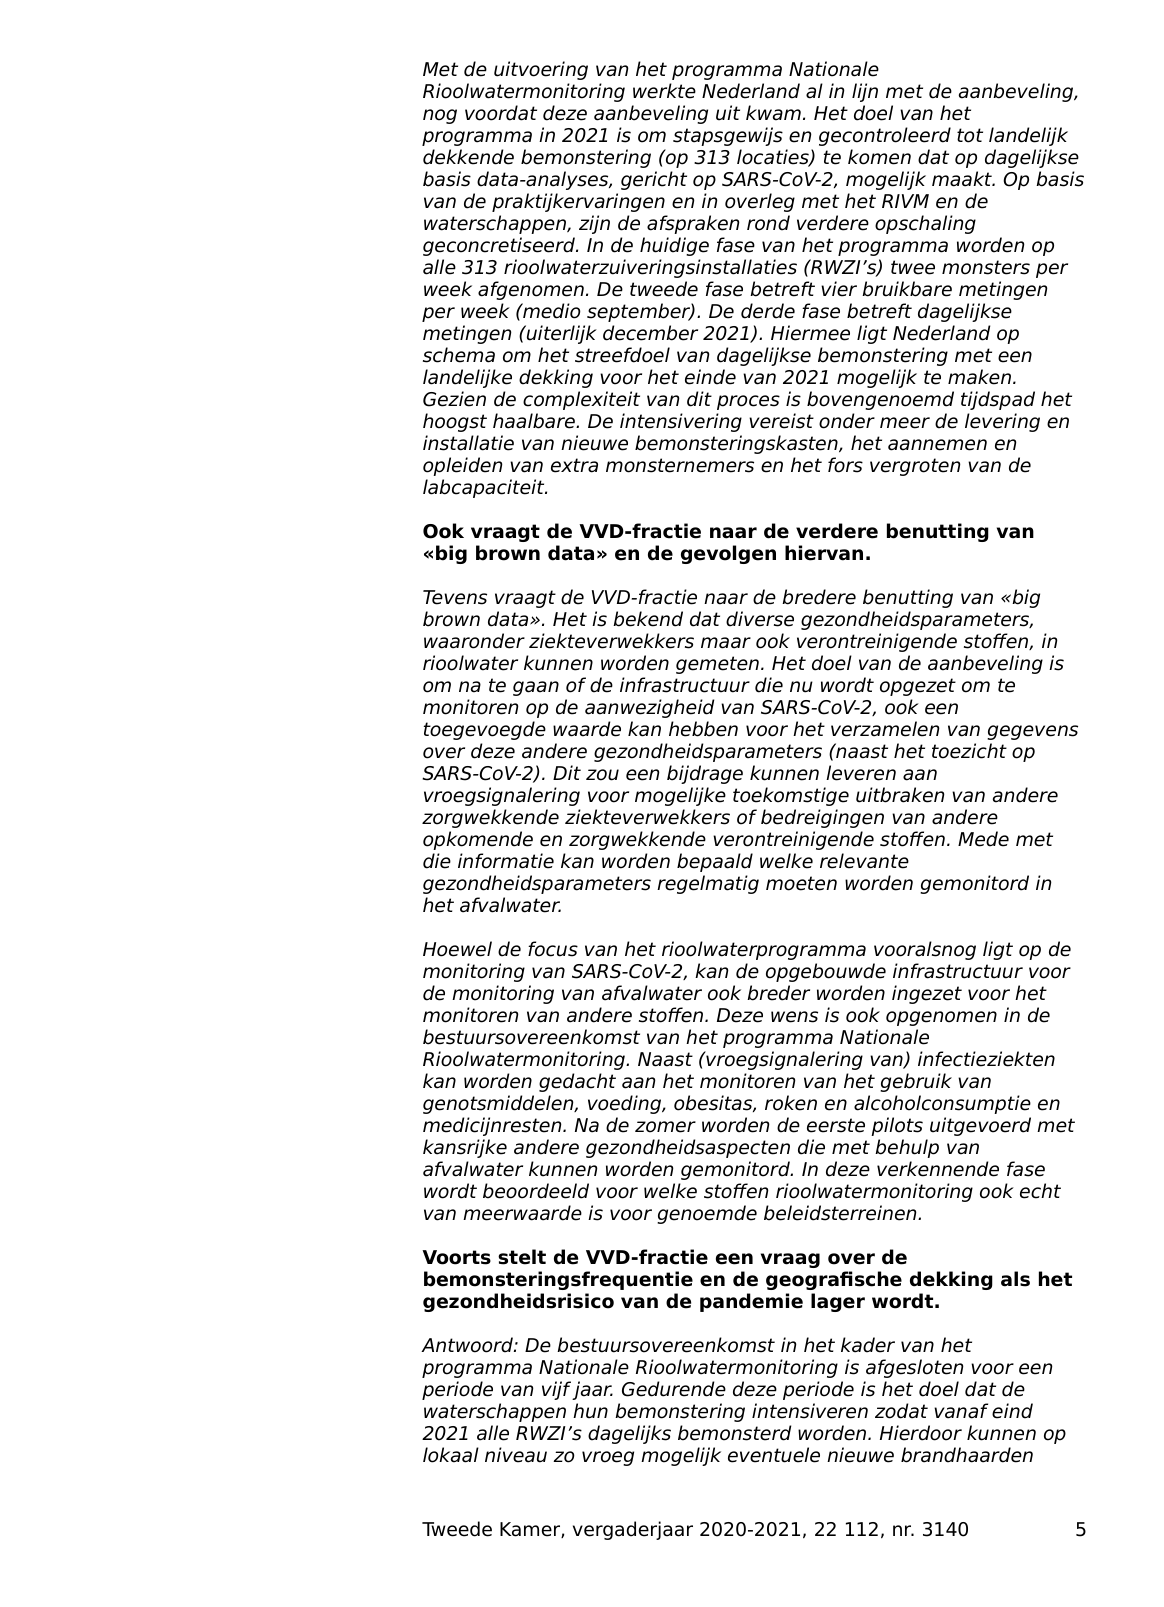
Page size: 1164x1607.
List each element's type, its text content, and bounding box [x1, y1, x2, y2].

text Ook vraagt de VVD-fractie naar de verdere benutting van «big brown data» en de gevolgen hiervan. [422, 521, 1087, 565]
text Hoewel de focus van het rioolwaterprogramma vooralsnog ligt op de monitoring van SARS-CoV-2, kan de opgebouwde infrastructuur voor de monitoring van afvalwater ook breder worden ingezet voor het monitoren van andere stoffen. Deze wens is ook opgenomen in de bestuursovereenkomst van het programma Nationale Rioolwatermonitoring. Naast (vroegsignalering van) infectieziekten kan worden gedacht aan het monitoren van het gebruik van genotsmiddelen, voeding, obesitas, roken en alcoholconsumptie en medicijnresten. Na de zomer worden de eerste pilots uitgevoerd met kansrijke andere gezondheidsaspecten die met behulp van afvalwater kunnen worden gemonitord. In deze verkennende fase wordt beoordeeld voor welke stoffen rioolwatermonitoring ook echt van meerwaarde is voor genoemde beleidsterreinen. [422, 939, 1087, 1224]
text Voorts stelt de VVD-fractie een vraag over de bemonsteringsfrequentie en de geografische dekking als het gezondheidsrisico van de pandemie lager wordt. [422, 1247, 1087, 1313]
text Met de uitvoering van het programma Nationale Rioolwatermonitoring werkte Nederland al in lijn met de aanbeveling, nog voordat deze aanbeveling uit kwam. Het doel van het programma in 2021 is om stapsgewijs en gecontroleerd tot landelijk dekkende bemonstering (op 313 locaties) te komen dat op dagelijkse basis data-analyses, gericht op SARS-CoV-2, mogelijk maakt. Op basis van de praktijkervaringen en in overleg met het RIVM en de waterschappen, zijn de afspraken rond verdere opschaling geconcretiseerd. In de huidige fase van het programma worden op alle 313 rioolwaterzuiveringsinstallaties (RWZI’s) twee monsters per week afgenomen. De tweede fase betreft vier bruikbare metingen per week (medio september). De derde fase betreft dagelijkse metingen (uiterlijk december 2021). Hiermee ligt Nederland op schema om het streefdoel van dagelijkse bemonstering met een landelijke dekking voor het einde van 2021 mogelijk te maken. Gezien de complexiteit van dit proces is bovengenoemd tijdspad het hoogst haalbare. De intensivering vereist onder meer de levering en installatie van nieuwe bemonsteringskasten, het aannemen en opleiden van extra monsternemers en het fors vergroten van de labcapaciteit. [422, 59, 1087, 499]
text Tevens vraagt de VVD-fractie naar de bredere benutting van «big brown data». Het is bekend dat diverse gezondheidsparameters, waaronder ziekteverwekkers maar ook verontreinigende stoffen, in rioolwater kunnen worden gemeten. Het doel van de aanbeveling is om na te gaan of de infrastructuur die nu wordt opgezet om te monitoren op de aanwezigheid van SARS-CoV-2, ook een toegevoegde waarde kan hebben voor het verzamelen van gegevens over deze andere gezondheidsparameters (naast het toezicht op SARS-CoV-2). Dit zou een bijdrage kunnen leveren aan vroegsignalering voor mogelijke toekomstige uitbraken van andere zorgwekkende ziekteverwekkers of bedreigingen van andere opkomende en zorgwekkende verontreinigende stoffen. Mede met die informatie kan worden bepaald welke relevante gezondheidsparameters regelmatig moeten worden gemonitord in het afvalwater. [422, 587, 1087, 917]
text Antwoord: De bestuursovereenkomst in het kader van het programma Nationale Rioolwatermonitoring is afgesloten voor een periode van vijf jaar. Gedurende deze periode is het doel dat de waterschappen hun bemonstering intensiveren zodat vanaf eind 2021 alle RWZI’s dagelijks bemonsterd worden. Hierdoor kunnen op lokaal niveau zo vroeg mogelijk eventuele nieuwe brandhaarden [422, 1335, 1087, 1467]
